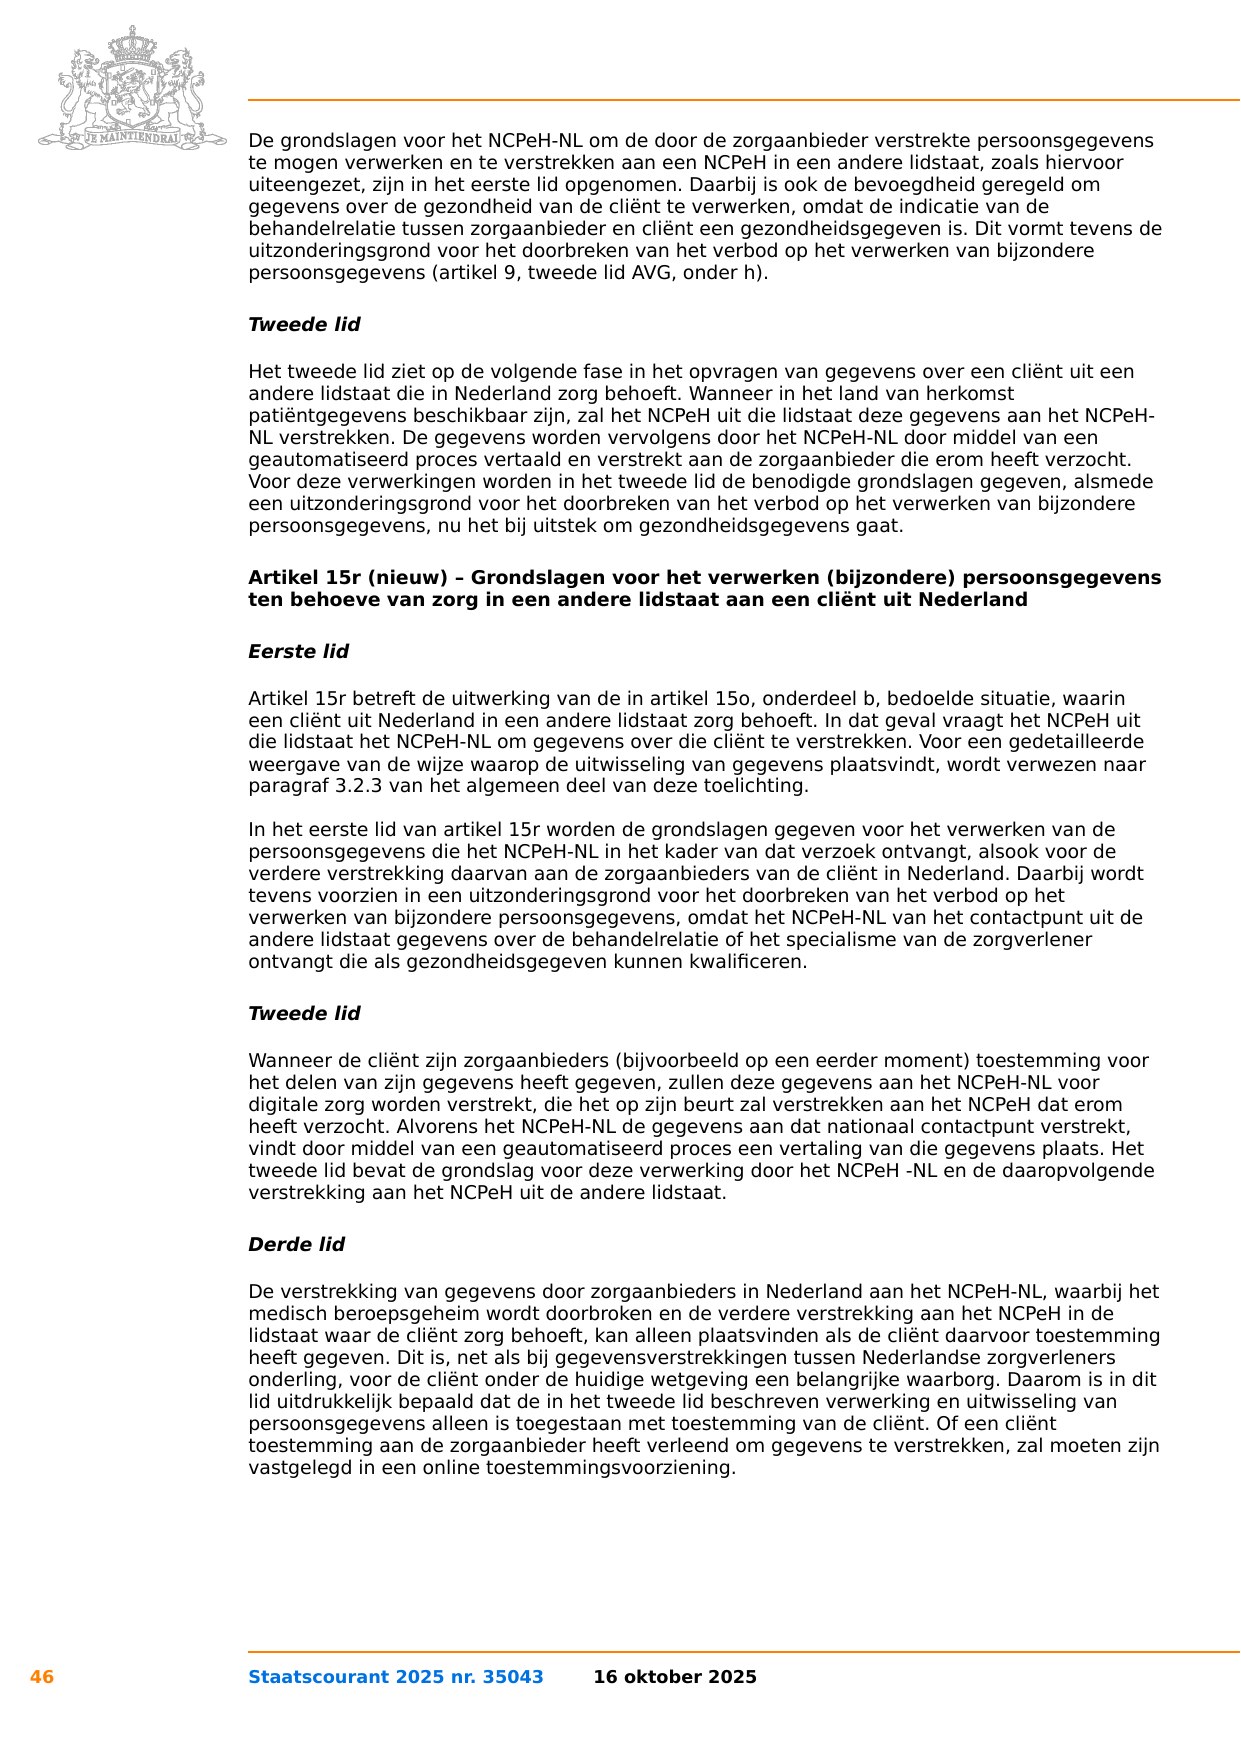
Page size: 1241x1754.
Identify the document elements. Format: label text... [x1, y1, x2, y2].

text Artikel 15r betreft de uitwerking van de in artikel 15o, onderdeel b, bedoelde situatie, waarin een cliënt uit Nederland in een andere lidstaat zorg behoeft. In dat geval vraagt het NCPeH uit die lidstaat het NCPeH-NL om gegevens over die cliënt te verstrekken. Voor een gedetailleerde weergave van de wijze waarop de uitwisseling van gegevens plaatsvindt, wordt verwezen naar paragraf 3.2.3 van het algemeen deel van deze toelichting. [248, 687, 1163, 797]
subtitle Artikel 15r (nieuw) – Grondslagen voor het verwerken (bijzondere) persoonsgegevens ten behoeve van zorg in een andere lidstaat aan een cliënt uit Nederland [248, 567, 1163, 611]
subtitle Tweede lid [248, 1003, 1163, 1025]
text Het tweede lid ziet op de volgende fase in het opvragen van gegevens over een cliënt uit een andere lidstaat die in Nederland zorg behoeft. Wanneer in het land van herkomst patiëntgegevens beschikbaar zijn, zal het NCPeH uit die lidstaat deze gegevens aan het NCPeH-NL verstrekken. De gegevens worden vervolgens door het NCPeH-NL door middel van een geautomatiseerd proces vertaald en verstrekt aan de zorgaanbieder die erom heeft verzocht. Voor deze verwerkingen worden in het tweede lid de benodigde grondslagen gegeven, alsmede een uitzonderingsgrond voor het doorbreken van het verbod op het verwerken van bijzondere persoonsgegevens, nu het bij uitstek om gezondheidsgegevens gaat. [248, 361, 1163, 537]
text Wanneer de cliënt zijn zorgaanbieders (bijvoorbeeld op een eerder moment) toestemming voor het delen van zijn gegevens heeft gegeven, zullen deze gegevens aan het NCPeH-NL voor digitale zorg worden verstrekt, die het op zijn beurt zal verstrekken aan het NCPeH dat erom heeft verzocht. Alvorens het NCPeH-NL de gegevens aan dat nationaal contactpunt verstrekt, vindt door middel van een geautomatiseerd proces een vertaling van die gegevens plaats. Het tweede lid bevat de grondslag voor deze verwerking door het NCPeH -NL en de daaropvolgende verstrekking aan het NCPeH uit de andere lidstaat. [248, 1050, 1163, 1204]
picture [38, 25, 227, 150]
subtitle Eerste lid [248, 641, 1163, 662]
text De grondslagen voor het NCPeH-NL om de door de zorgaanbieder verstrekte persoonsgegevens te mogen verwerken en te verstrekken aan een NCPeH in een andere lidstaat, zoals hiervoor uiteengezet, zijn in het eerste lid opgenomen. Daarbij is ook de bevoegdheid geregeld om gegevens over de gezondheid van de cliënt te verwerken, omdat de indicatie van de behandelrelatie tussen zorgaanbieder en cliënt een gezondheidsgegeven is. Dit vormt tevens de uitzonderingsgrond voor het doorbreken van het verbod op het verwerken van bijzondere persoonsgegevens (artikel 9, tweede lid AVG, onder h). [248, 130, 1163, 284]
text In het eerste lid van artikel 15r worden de grondslagen gegeven voor het verwerken van de persoonsgegevens die het NCPeH-NL in het kader van dat verzoek ontvangt, alsook voor de verdere verstrekking daarvan aan de zorgaanbieders van de cliënt in Nederland. Daarbij wordt tevens voorzien in een uitzonderingsgrond voor het doorbreken van het verbod op het verwerken van bijzondere persoonsgegevens, omdat het NCPeH-NL van het contactpunt uit de andere lidstaat gegevens over de behandelrelatie of het specialisme van de zorgverlener ontvangt die als gezondheidsgegeven kunnen kwalificeren. [248, 819, 1163, 973]
text De verstrekking van gegevens door zorgaanbieders in Nederland aan het NCPeH-NL, waarbij het medisch beroepsgeheim wordt doorbroken en de verdere verstrekking aan het NCPeH in de lidstaat waar de cliënt zorg behoeft, kan alleen plaatsvinden als de cliënt daarvoor toestemming heeft gegeven. Dit is, net als bij gegevensverstrekkingen tussen Nederlandse zorgverleners onderling, voor de cliënt onder de huidige wetgeving een belangrijke waarborg. Daarom is in dit lid uitdrukkelijk bepaald dat de in het tweede lid beschreven verwerking en uitwisseling van persoonsgegevens alleen is toegestaan met toestemming van de cliënt. Of een cliënt toestemming aan de zorgaanbieder heeft verleend om gegevens te verstrekken, zal moeten zijn vastgelegd in een online toestemmingsvoorziening. [248, 1281, 1163, 1479]
subtitle Tweede lid [248, 314, 1163, 336]
subtitle Derde lid [248, 1234, 1163, 1256]
